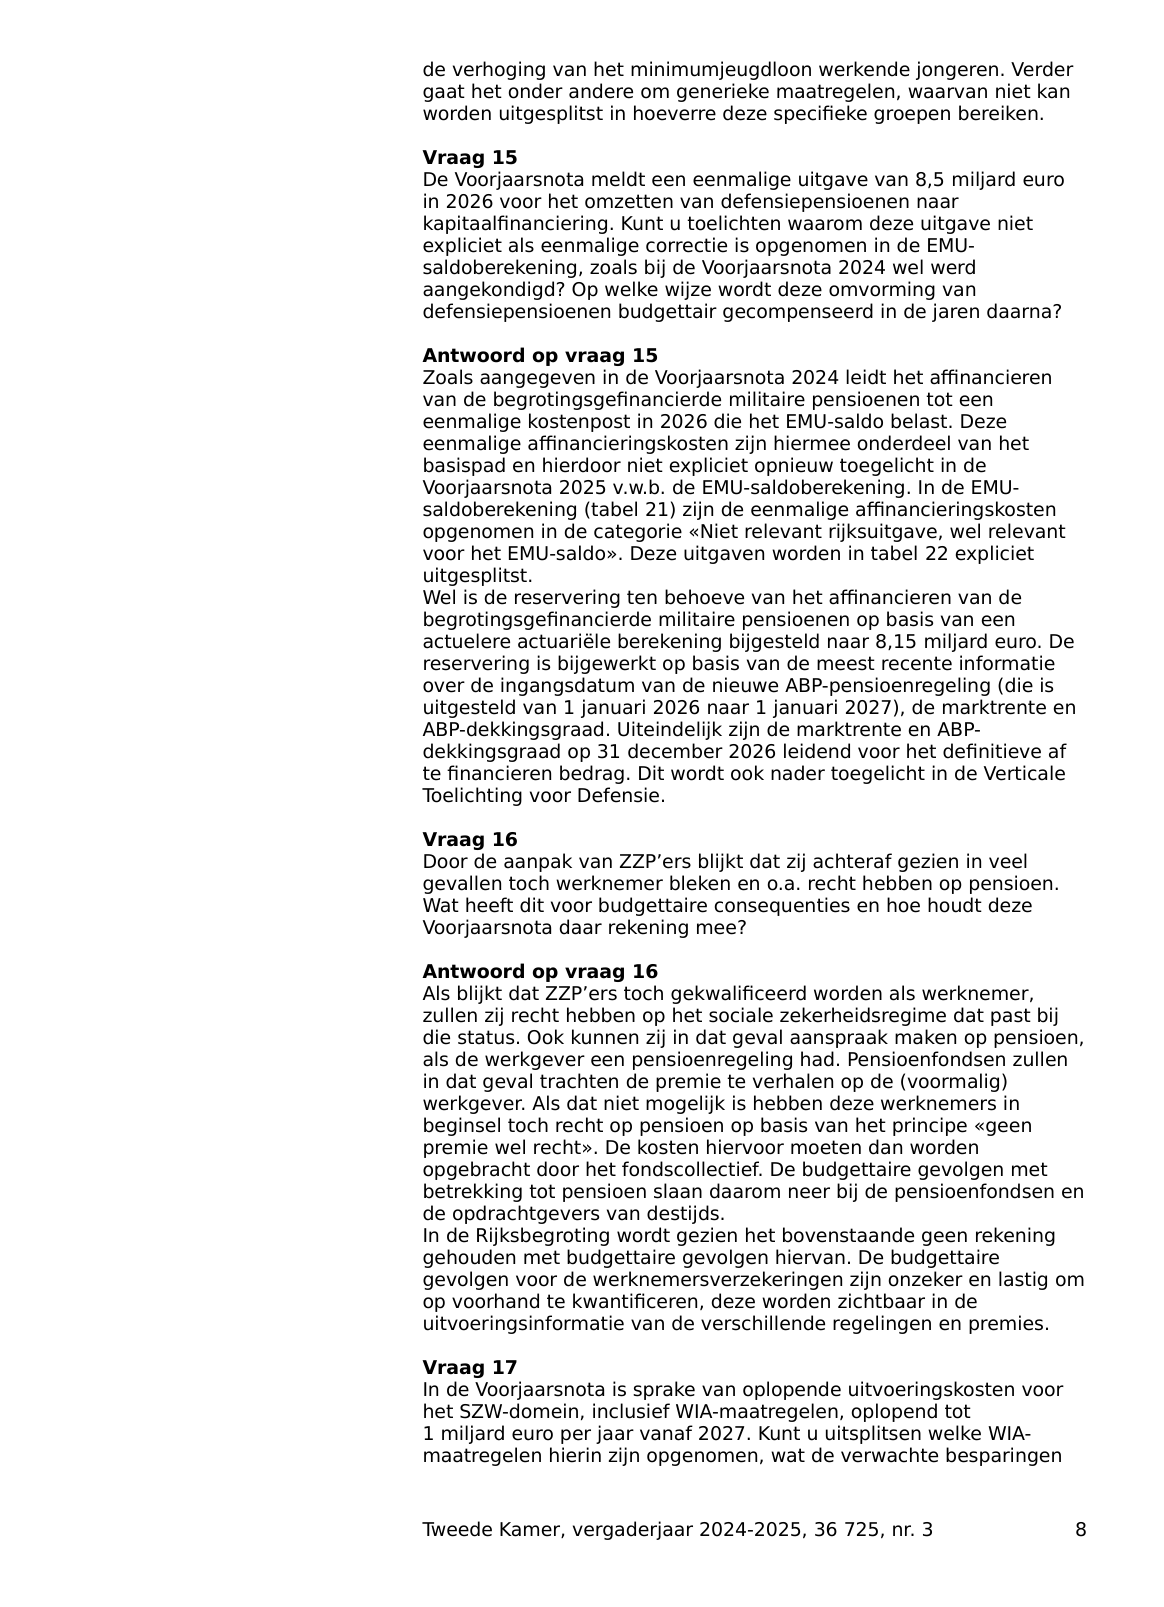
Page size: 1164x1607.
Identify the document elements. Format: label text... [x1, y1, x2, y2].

text Zoals aangegeven in de Voorjaarsnota 2024 leidt het affinancieren van de begrotingsgefinancierde militaire pensioenen tot een eenmalige kostenpost in 2026 die het EMU-saldo belast. Deze eenmalige affinancieringskosten zijn hiermee onderdeel van het basispad en hierdoor niet expliciet opnieuw toegelicht in de Voorjaarsnota 2025 v.w.b. de EMU-saldoberekening. In de EMU-saldoberekening (tabel 21) zijn de eenmalige affinancieringskosten opgenomen in de categorie «Niet relevant rijksuitgave, wel relevant voor het EMU-saldo». Deze uitgaven worden in tabel 22 expliciet uitgesplitst. [422, 367, 1087, 587]
text In de Rijksbegroting wordt gezien het bovenstaande geen rekening gehouden met budgettaire gevolgen hiervan. De budgettaire gevolgen voor de werknemersverzekeringen zijn onzeker en lastig om op voorhand te kwantificeren, deze worden zichtbaar in de uitvoeringsinformatie van de verschillende regelingen en premies. [422, 1225, 1087, 1335]
text Antwoord op vraag 15 [422, 345, 1087, 367]
text Vraag 17 [422, 1357, 1087, 1379]
text Vraag 16 [422, 829, 1087, 851]
text In de Voorjaarsnota is sprake van oplopende uitvoeringskosten voor het SZW-domein, inclusief WIA-maatregelen, oplopend tot 1 miljard euro per jaar vanaf 2027. Kunt u uitsplitsen welke WIA-maatregelen hierin zijn opgenomen, wat de verwachte besparingen [422, 1379, 1087, 1467]
text De Voorjaarsnota meldt een eenmalige uitgave van 8,5 miljard euro in 2026 voor het omzetten van defensiepensioenen naar kapitaalfinanciering. Kunt u toelichten waarom deze uitgave niet expliciet als eenmalige correctie is opgenomen in de EMU-saldoberekening, zoals bij de Voorjaarsnota 2024 wel werd aangekondigd? Op welke wijze wordt deze omvorming van defensiepensioenen budgettair gecompenseerd in de jaren daarna? [422, 169, 1087, 323]
text Wel is de reservering ten behoeve van het affinancieren van de begrotingsgefinancierde militaire pensioenen op basis van een actuelere actuariële berekening bijgesteld naar 8,15 miljard euro. De reservering is bijgewerkt op basis van de meest recente informatie over de ingangsdatum van de nieuwe ABP-pensioenregeling (die is uitgesteld van 1 januari 2026 naar 1 januari 2027), de marktrente en ABP-dekkingsgraad. Uiteindelijk zijn de marktrente en ABP-dekkingsgraad op 31 december 2026 leidend voor het definitieve af te financieren bedrag. Dit wordt ook nader toegelicht in de Verticale Toelichting voor Defensie. [422, 587, 1087, 807]
text Als blijkt dat ZZP’ers toch gekwalificeerd worden als werknemer, zullen zij recht hebben op het sociale zekerheidsregime dat past bij die status. Ook kunnen zij in dat geval aanspraak maken op pensioen, als de werkgever een pensioenregeling had. Pensioenfondsen zullen in dat geval trachten de premie te verhalen op de (voormalig) werkgever. Als dat niet mogelijk is hebben deze werknemers in beginsel toch recht op pensioen op basis van het principe «geen premie wel recht». De kosten hiervoor moeten dan worden opgebracht door het fondscollectief. De budgettaire gevolgen met betrekking tot pensioen slaan daarom neer bij de pensioenfondsen en de opdrachtgevers van destijds. [422, 983, 1087, 1225]
text Antwoord op vraag 16 [422, 961, 1087, 983]
text de verhoging van het minimumjeugdloon werkende jongeren. Verder gaat het onder andere om generieke maatregelen, waarvan niet kan worden uitgesplitst in hoeverre deze specifieke groepen bereiken. [422, 59, 1087, 125]
text Vraag 15 [422, 147, 1087, 169]
text Door de aanpak van ZZP’ers blijkt dat zij achteraf gezien in veel gevallen toch werknemer bleken en o.a. recht hebben op pensioen. Wat heeft dit voor budgettaire consequenties en hoe houdt deze Voorjaarsnota daar rekening mee? [422, 851, 1087, 939]
